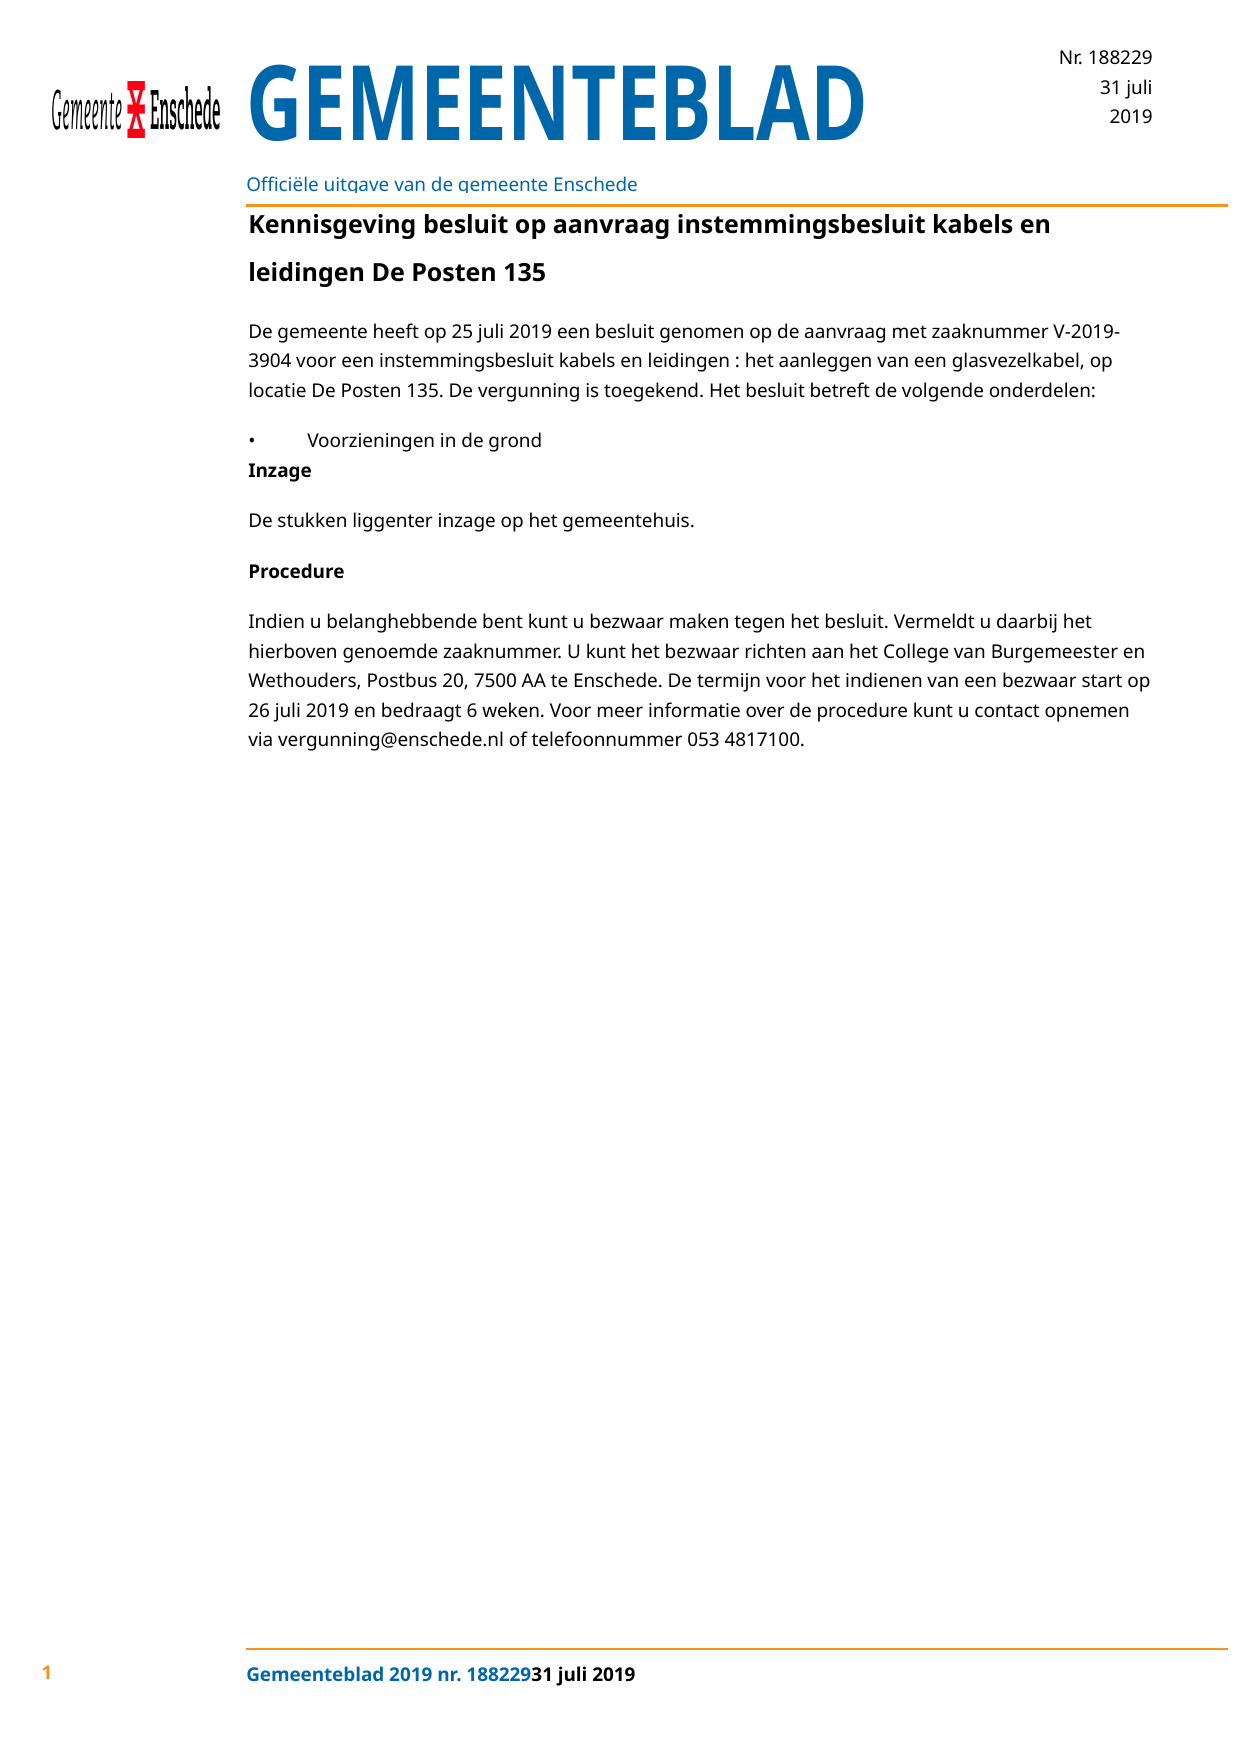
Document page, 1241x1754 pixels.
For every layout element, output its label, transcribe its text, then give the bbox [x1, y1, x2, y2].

picture [41, 47, 231, 172]
text Inzage [248, 457, 1152, 483]
text Kennisgeving besluit op aanvraag instemmingsbesluit kabels en leidingen De Posten 135 [248, 207, 1152, 288]
list Voorzieningen in de grond [248, 427, 1152, 453]
text Indien u belanghebbende bent kunt u bezwaar maken tegen het besluit. Vermeldt u daarbij het hierboven genoemde zaaknummer. U kunt het bezwaar richten aan het College van Burgemees­ter en Wethouders, Postbus 20, 7500 AA te Enschede. De termijn voor het indienen van een bezwaar start op 26 juli 2019 en bedraagt 6 weken. Voor meer informatie over de procedure kunt u contact opnemen via vergunning@enschede.nl of telefoonnummer 053 4817100. [248, 608, 1152, 752]
text De stukken liggenter inzage op het gemeentehuis. [248, 507, 1152, 533]
text De gemeente heeft op 25 juli 2019 een besluit genomen op de aanvraag met zaaknummer V-2019-3904 voor een instemmingsbesluit kabels en leidingen : het aanleggen van een glasvezelkabel, op locatie De Posten 135. De vergunning is toegekend. Het besluit betreft de volgende onderdelen: [248, 318, 1152, 403]
text Procedure [248, 558, 1152, 584]
